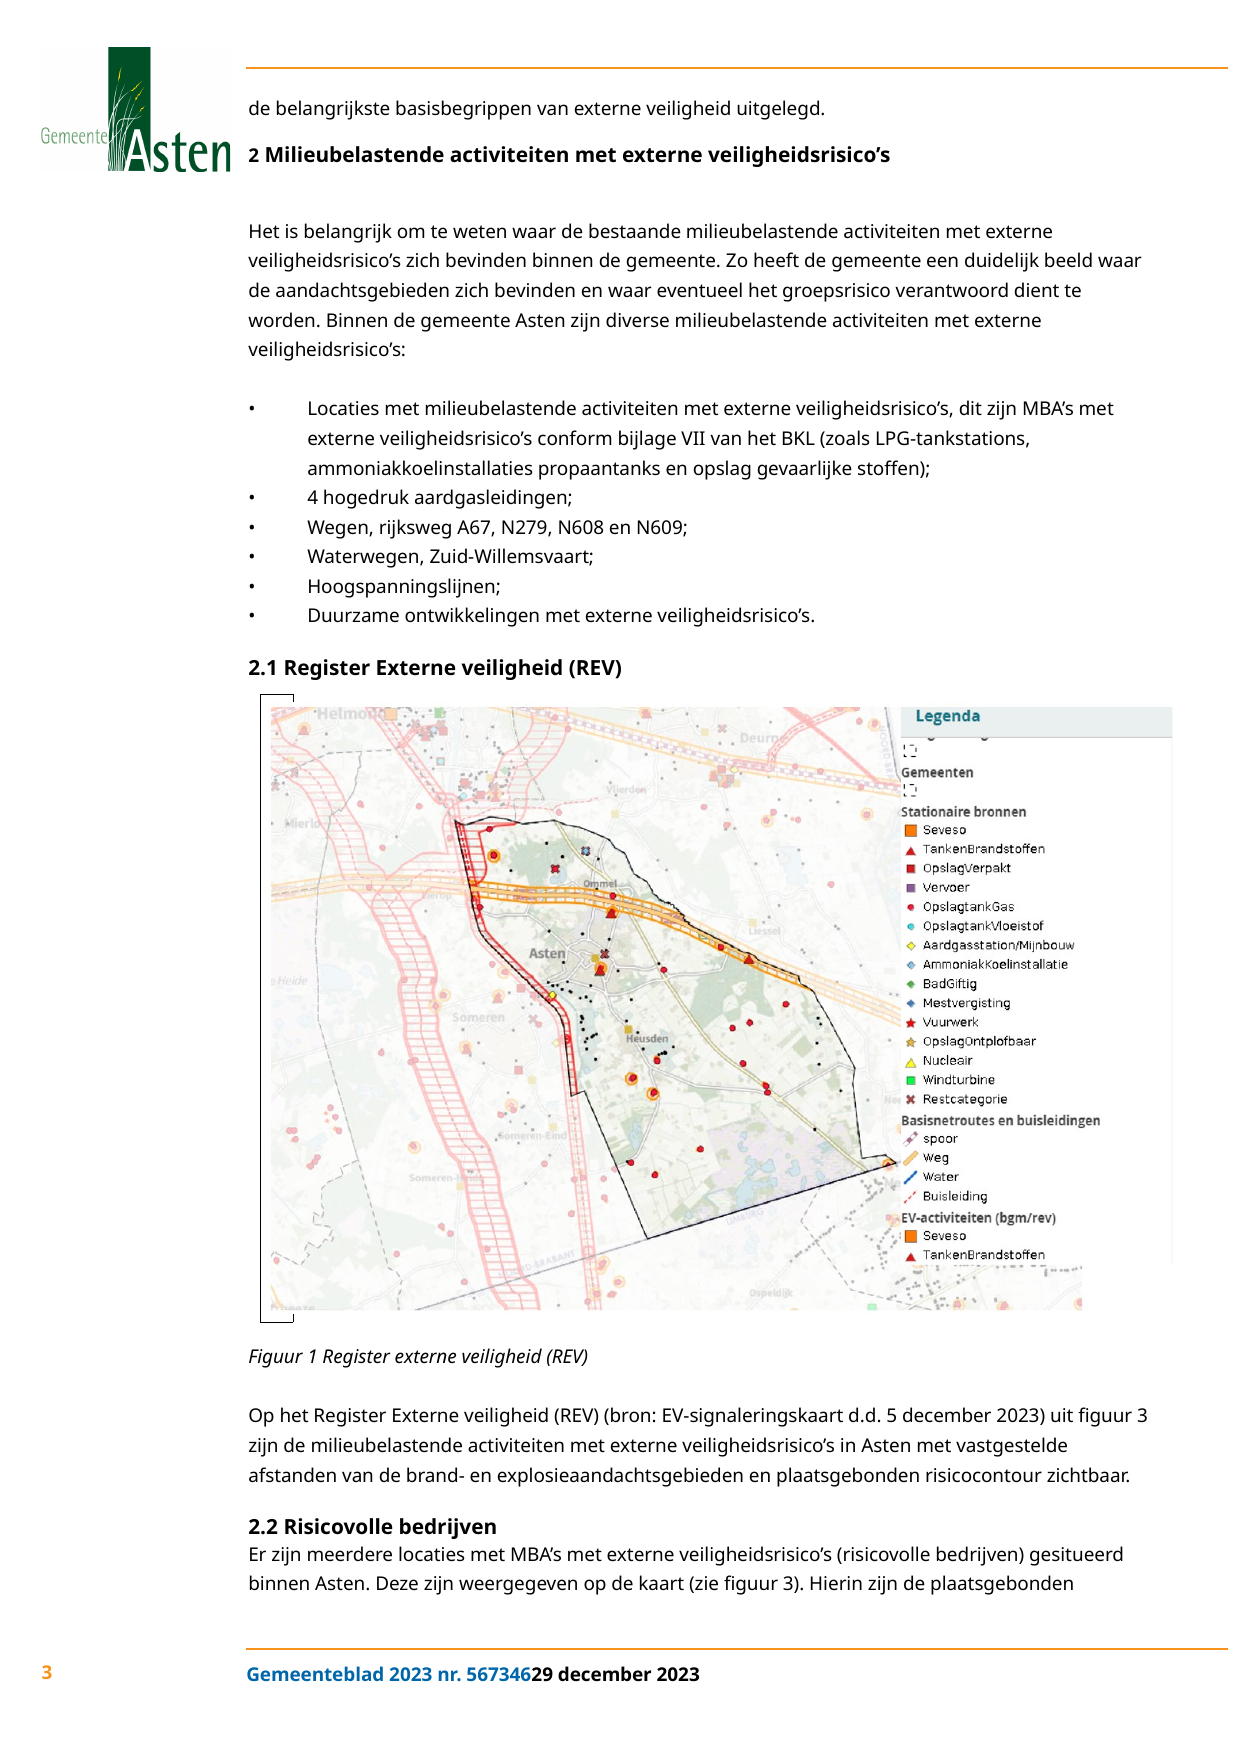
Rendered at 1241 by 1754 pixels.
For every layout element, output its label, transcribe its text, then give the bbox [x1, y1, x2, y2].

text Er zijn meerdere locaties met MBA’s met externe veiligheidsrisico’s (risicovolle bedrijven) gesitueerd binnen Asten. Deze zijn weergegeven op de kaart (zie figuur 3). Hierin zijn de plaatsgebonden [248, 1541, 1152, 1596]
text 2.2 Risicovolle bedrijven [248, 1512, 1152, 1541]
list Waterwegen, Zuid-Willemsvaart; [248, 543, 1152, 569]
text 2.1 Register Externe veiligheid (REV) [248, 653, 1152, 682]
list 4 hogedruk aardgasleidingen; [248, 484, 1152, 510]
text Op het Register Externe veiligheid (REV) (bron: EV-signaleringskaart d.d. 5 december 2023) uit figuur 3 zijn de milieubelastende activiteiten met externe veiligheidsrisico’s in Asten met vastgestelde afstanden van de brand- en explosieaandachtsgebieden en plaatsgebonden risicocontour zichtbaar. [248, 1403, 1152, 1488]
text Het is belangrijk om te weten waar de bestaande milieubelastende activiteiten met externe veiligheidsrisico’s zich bevinden binnen de gemeente. Zo heeft de gemeente een duidelijk beeld waar de aandachtsgebieden zich bevinden en waar eventueel het groepsrisico verantwoord dient te worden. Binnen de gemeente Asten zijn diverse milieubelastende activiteiten met externe veiligheidsrisico’s: [248, 218, 1152, 362]
list Wegen, rijksweg A67, N279, N608 en N609; [248, 514, 1152, 540]
list Hoogspanningslijnen; [248, 573, 1152, 599]
text de belangrijkste basisbegrippen van externe veiligheid uitgelegd. [248, 95, 1152, 121]
picture [41, 47, 231, 172]
picture [268, 702, 1173, 1314]
text Figuur 1 Register externe veiligheid (REV) [248, 1343, 1152, 1369]
text 2 Milieubelastende activiteiten met externe veiligheidsrisico’s [248, 140, 1152, 169]
list Duurzame ontwikkelingen met externe veiligheidsrisico’s. [248, 603, 1152, 628]
list Locaties met milieubelastende activiteiten met externe veiligheidsrisico’s, dit zijn MBA’s met externe veiligheidsrisico’s conform bijlage VII van het BKL (zoals LPG-tankstations, ammoniakkoelinstallaties propaantanks en opslag gevaarlijke stoffen); [248, 396, 1152, 481]
